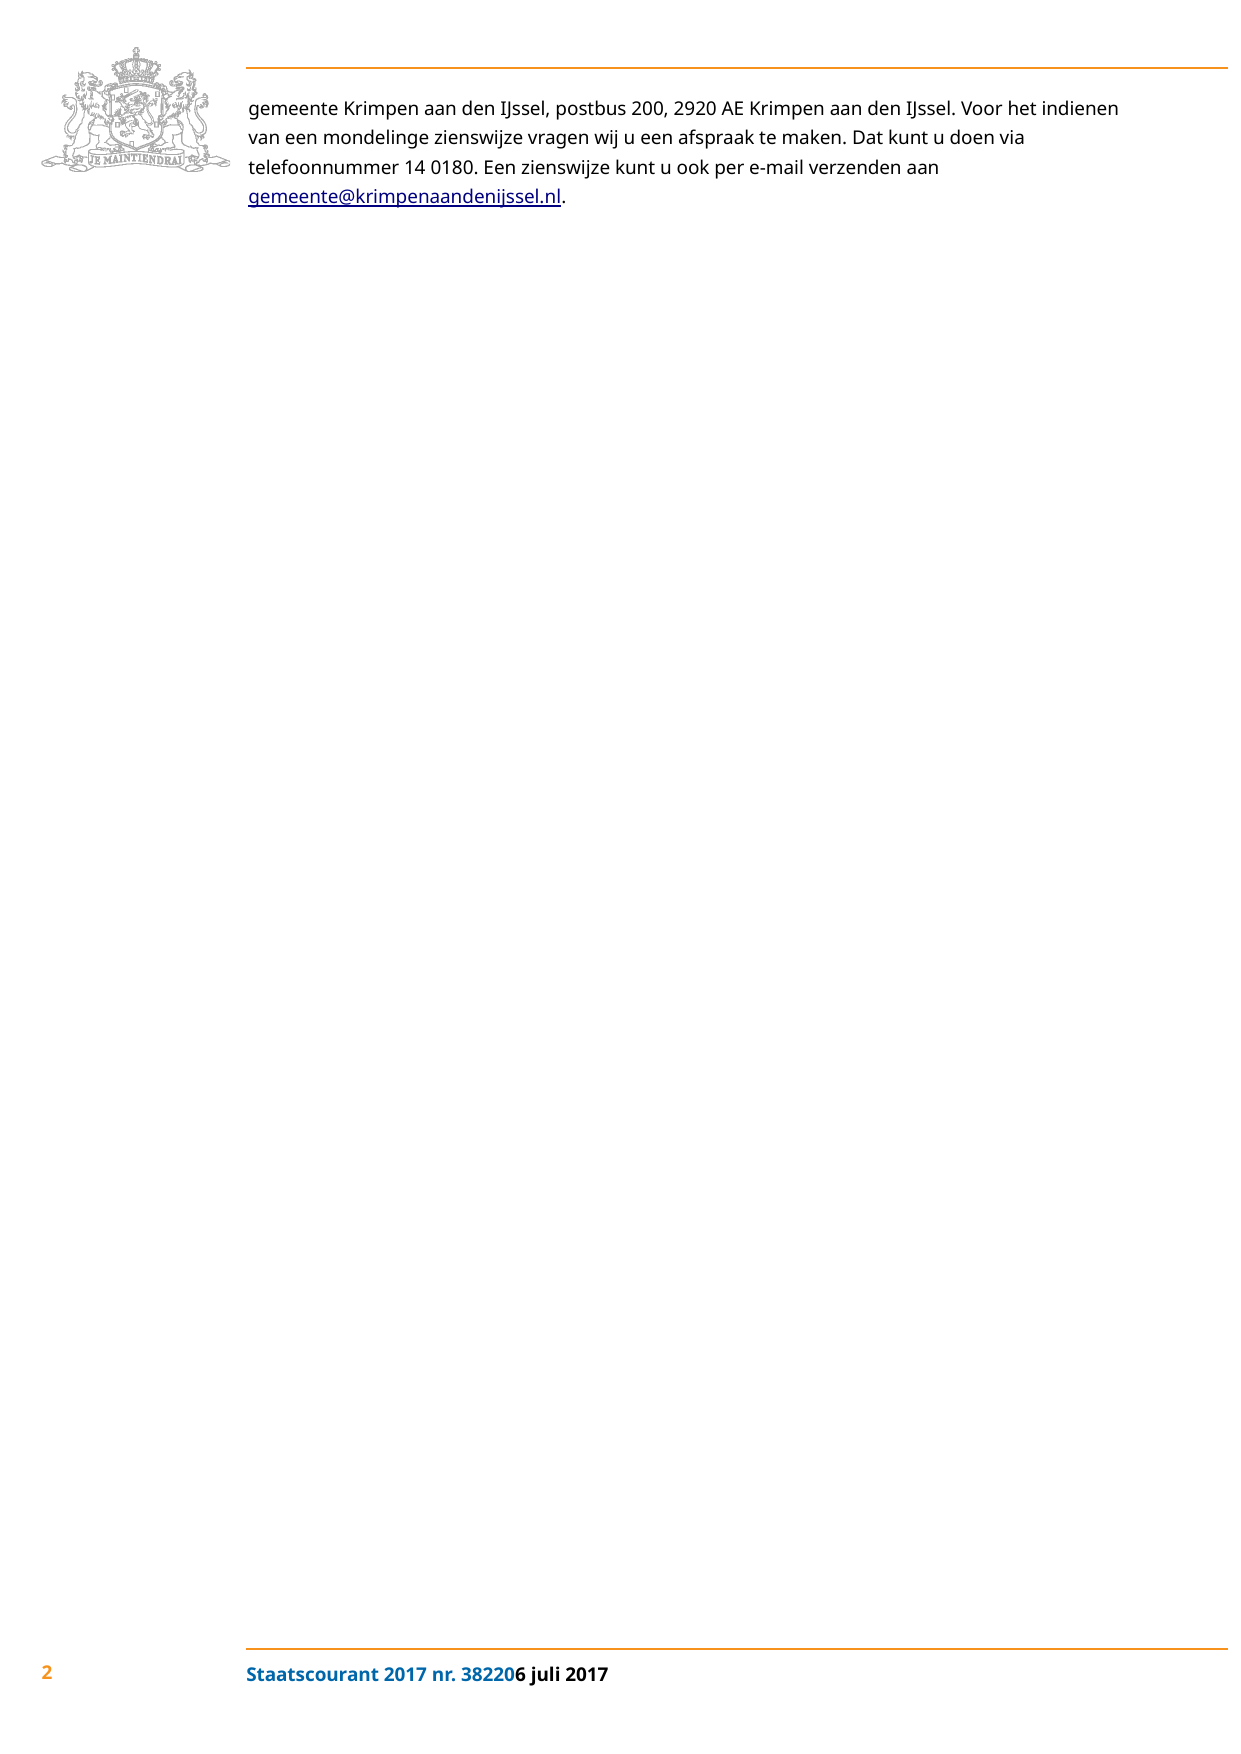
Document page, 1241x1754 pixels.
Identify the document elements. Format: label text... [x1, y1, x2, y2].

picture [41, 47, 231, 172]
text gemeente Krimpen aan den IJssel, postbus 200, 2920 AE Krimpen aan den IJssel. Voor het indienen van een mondelinge zienswijze vragen wij u een afspraak te maken. Dat kunt u doen via telefoonnummer 14 0180. Een zienswijze kunt u ook per e-mail verzenden aan gemeente@krimpenaandenijssel.nl. [248, 95, 1152, 209]
